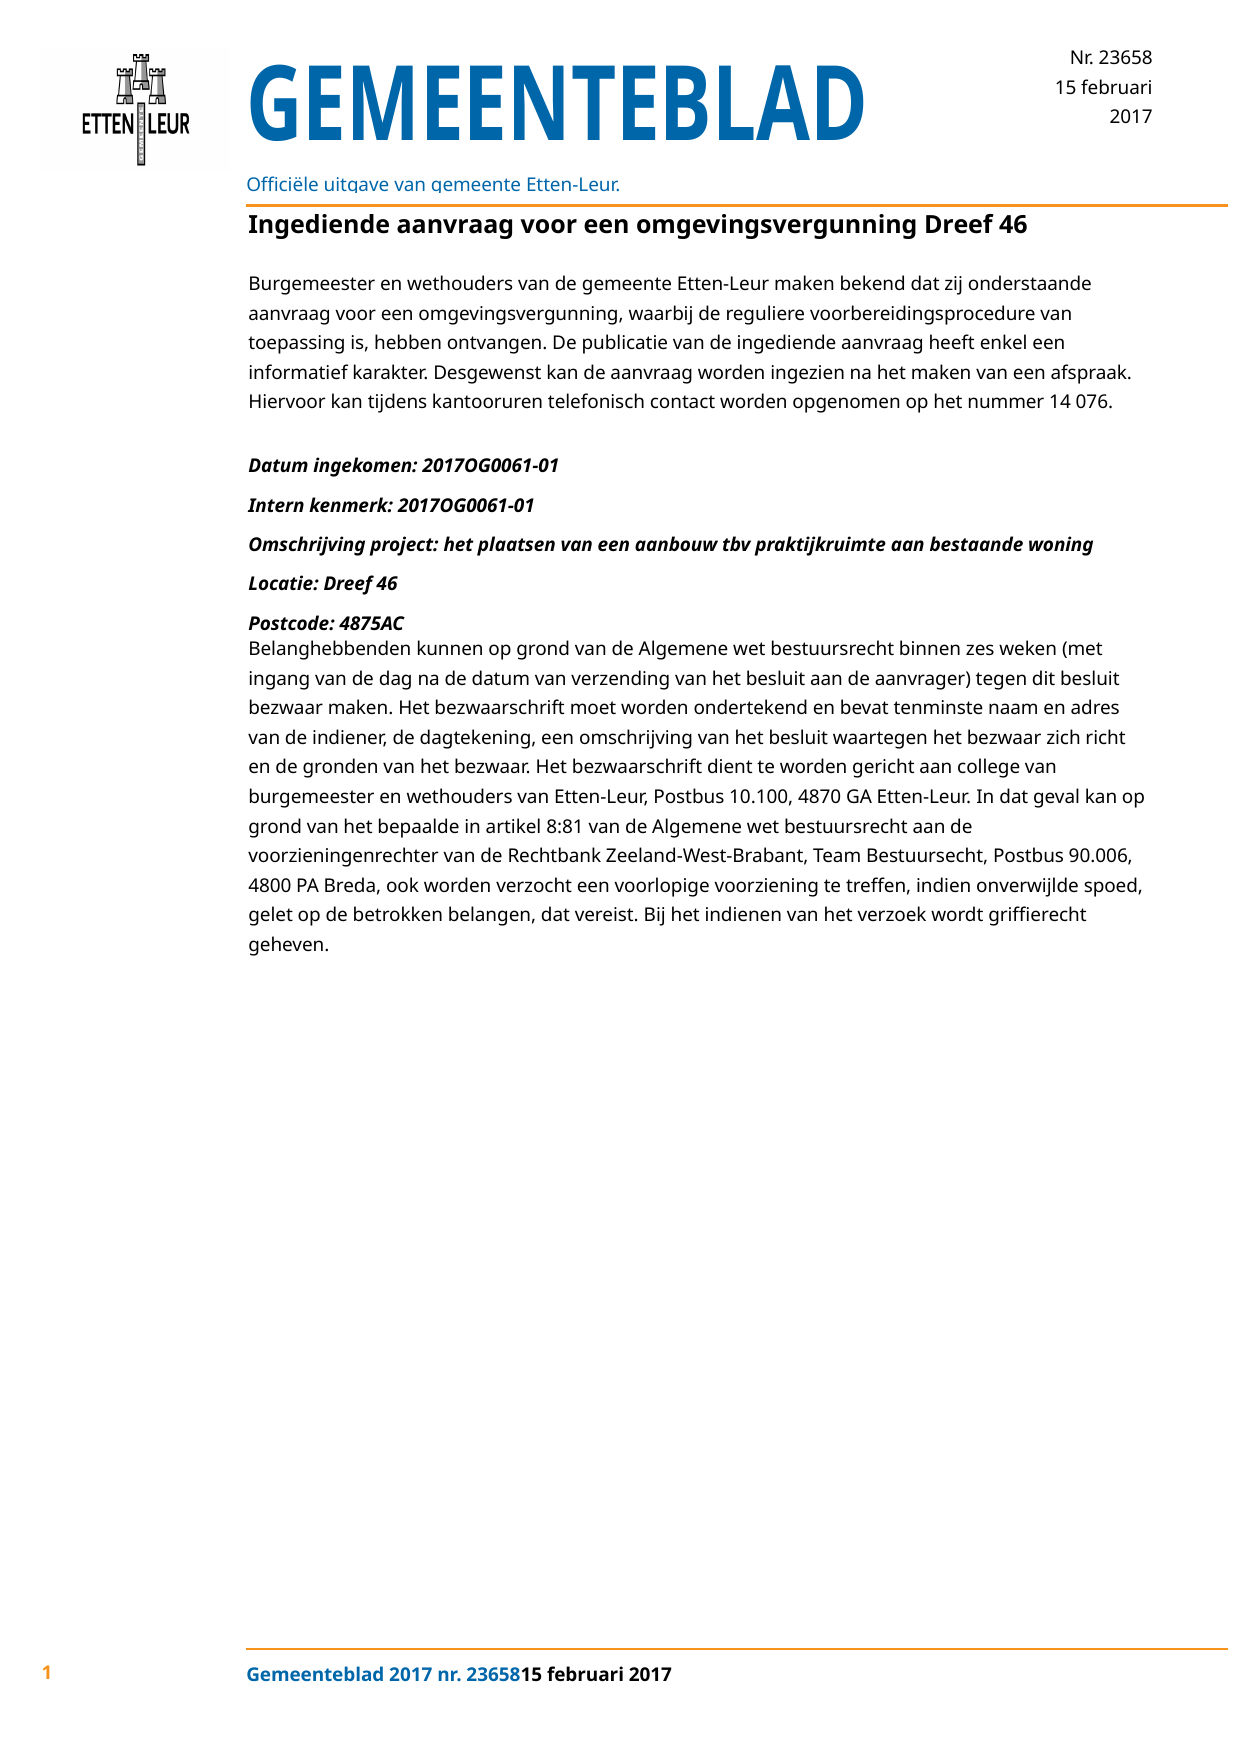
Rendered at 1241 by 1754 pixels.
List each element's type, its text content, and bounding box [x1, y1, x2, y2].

picture [41, 47, 231, 172]
text Ingediende aanvraag voor een omgevingsvergunning Dreef 46 [248, 207, 1152, 241]
text Postcode: 4875AC [248, 610, 1152, 635]
text Belanghebbenden kunnen op grond van de Algemene wet bestuursrecht binnen zes weken (met ingang van de dag na de datum van verzending van het besluit aan de aanvrager) tegen dit besluit bezwaar maken. Het bezwaarschrift moet worden ondertekend en bevat tenminste naam en adres van de indiener, de dagtekening, een omschrijving van het besluit waartegen het bezwaar zich richt en de gronden van het bezwaar. Het bezwaarschrift dient te worden gericht aan college van burgemeester en wethouders van Etten-Leur, Postbus 10.100, 4870 GA Etten-Leur. In dat geval kan op grond van het bepaalde in artikel 8:81 van de Algemene wet bestuursrecht aan de voorzieningenrechter van de Rechtbank Zeeland-West-Brabant, Team Bestuursecht, Postbus 90.006, 4800 PA Breda, ook worden verzocht een voorlopige voorziening te treffen, indien onverwijlde spoed, gelet op de betrokken belangen, dat vereist. Bij het indienen van het verzoek wordt griffierecht geheven. [248, 635, 1152, 957]
text Intern kenmerk: 2017OG0061-01 [248, 492, 1152, 518]
text Datum ingekomen: 2017OG0061-01 [248, 453, 1152, 478]
text Omschrijving project: het plaatsen van een aanbouw tbv praktijkruimte aan bestaande woning [248, 531, 1152, 557]
text Locatie: Dreef 46 [248, 570, 1152, 596]
text Burgemeester en wethouders van de gemeente Etten-Leur maken bekend dat zij onderstaande aanvraag voor een omgevingsvergunning, waarbij de reguliere voorbereidingsprocedure van toepassing is, hebben ontvangen. De publicatie van de ingediende aanvraag heeft enkel een informatief karakter. Desgewenst kan de aanvraag worden ingezien na het maken van een afspraak. Hiervoor kan tijdens kantooruren telefonisch contact worden opgenomen op het nummer 14 076. [248, 270, 1152, 414]
